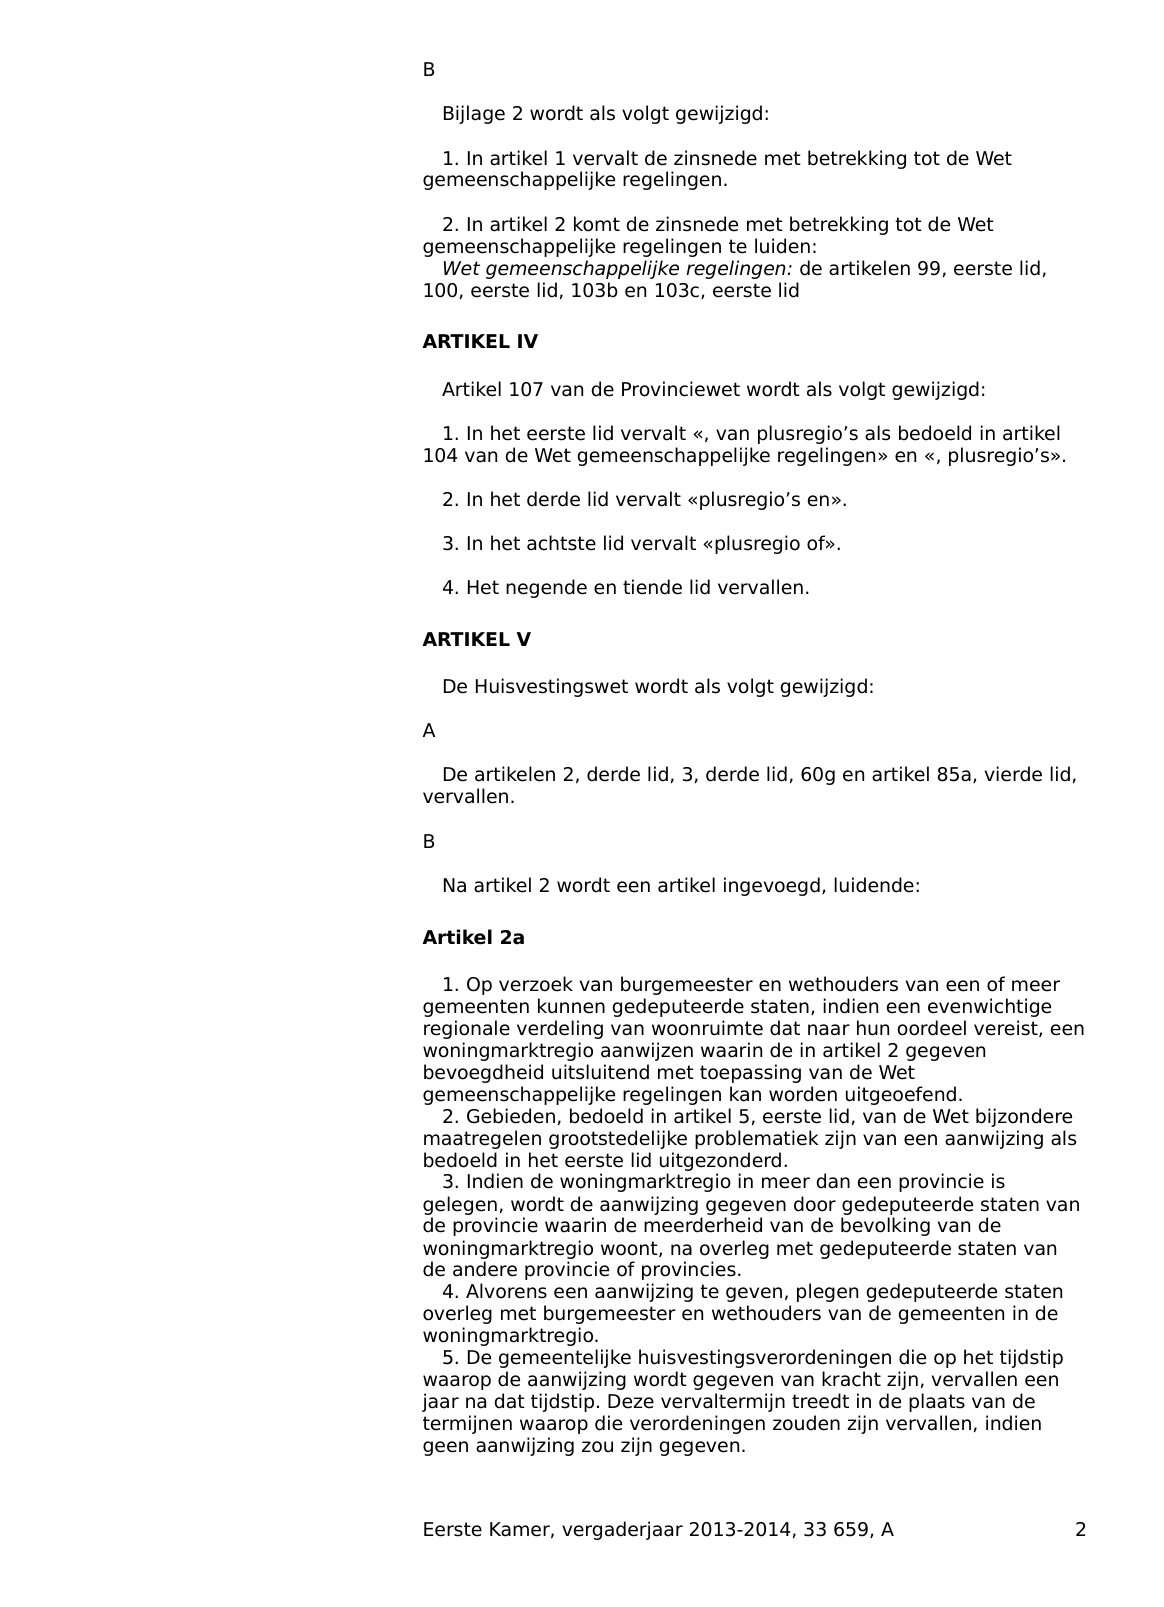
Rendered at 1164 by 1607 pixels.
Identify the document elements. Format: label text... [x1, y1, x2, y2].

text 2. In het derde lid vervalt «plusregio’s en». [422, 489, 1087, 511]
subtitle ARTIKEL IV [422, 331, 1087, 353]
text 2. Gebieden, bedoeld in artikel 5, eerste lid, van de Wet bijzondere maatregelen grootstedelijke problematiek zijn van een aanwijzing als bedoeld in het eerste lid uitgezonderd. [422, 1106, 1087, 1171]
text 3. In het achtste lid vervalt «plusregio of». [422, 533, 1087, 555]
subtitle Artikel 2a [422, 927, 1087, 949]
text 1. In het eerste lid vervalt «, van plusregio’s als bedoeld in artikel 104 van de Wet gemeenschappelijke regelingen» en «, plusregio’s». [422, 423, 1087, 467]
text 1. Op verzoek van burgemeester en wethouders van een of meer gemeenten kunnen gedeputeerde staten, indien een evenwichtige regionale verdeling van woonruimte dat naar hun oordeel vereist, een woningmarktregio aanwijzen waarin de in artikel 2 gegeven bevoegdheid uitsluitend met toepassing van de Wet gemeenschappelijke regelingen kan worden uitgeoefend. [422, 974, 1087, 1106]
text 4. Alvorens een aanwijzing te geven, plegen gedeputeerde staten overleg met burgemeester en wethouders van de gemeenten in de woningmarktregio. [422, 1281, 1087, 1347]
subtitle ARTIKEL V [422, 629, 1087, 651]
text Na artikel 2 wordt een artikel ingevoegd, luidende: [422, 875, 1087, 897]
text A [422, 720, 1087, 742]
text 1. In artikel 1 vervalt de zinsnede met betrekking tot de Wet gemeenschappelijke regelingen. [422, 147, 1087, 191]
text Bijlage 2 wordt als volgt gewijzigd: [422, 103, 1087, 125]
text 4. Het negende en tiende lid vervallen. [422, 577, 1087, 599]
text Wet gemeenschappelijke regelingen: de artikelen 99, eerste lid, 100, eerste lid, 103b en 103c, eerste lid [422, 257, 1087, 301]
text De Huisvestingswet wordt als volgt gewijzigd: [422, 676, 1087, 698]
text B [422, 831, 1087, 852]
text 3. Indien de woningmarktregio in meer dan een provincie is gelegen, wordt de aanwijzing gegeven door gedeputeerde staten van de provincie waarin de meerderheid van de bevolking van de woningmarktregio woont, na overleg met gedeputeerde staten van de andere provincie of provincies. [422, 1171, 1087, 1281]
text Artikel 107 van de Provinciewet wordt als volgt gewijzigd: [422, 378, 1087, 400]
text 5. De gemeentelijke huisvestingsverordeningen die op het tijdstip waarop de aanwijzing wordt gegeven van kracht zijn, vervallen een jaar na dat tijdstip. Deze vervaltermijn treedt in de plaats van de termijnen waarop die verordeningen zouden zijn vervallen, indien geen aanwijzing zou zijn gegeven. [422, 1347, 1087, 1457]
text De artikelen 2, derde lid, 3, derde lid, 60g en artikel 85a, vierde lid, vervallen. [422, 764, 1087, 808]
text 2. In artikel 2 komt de zinsnede met betrekking tot de Wet gemeenschappelijke regelingen te luiden: [422, 213, 1087, 257]
text B [422, 59, 1087, 81]
